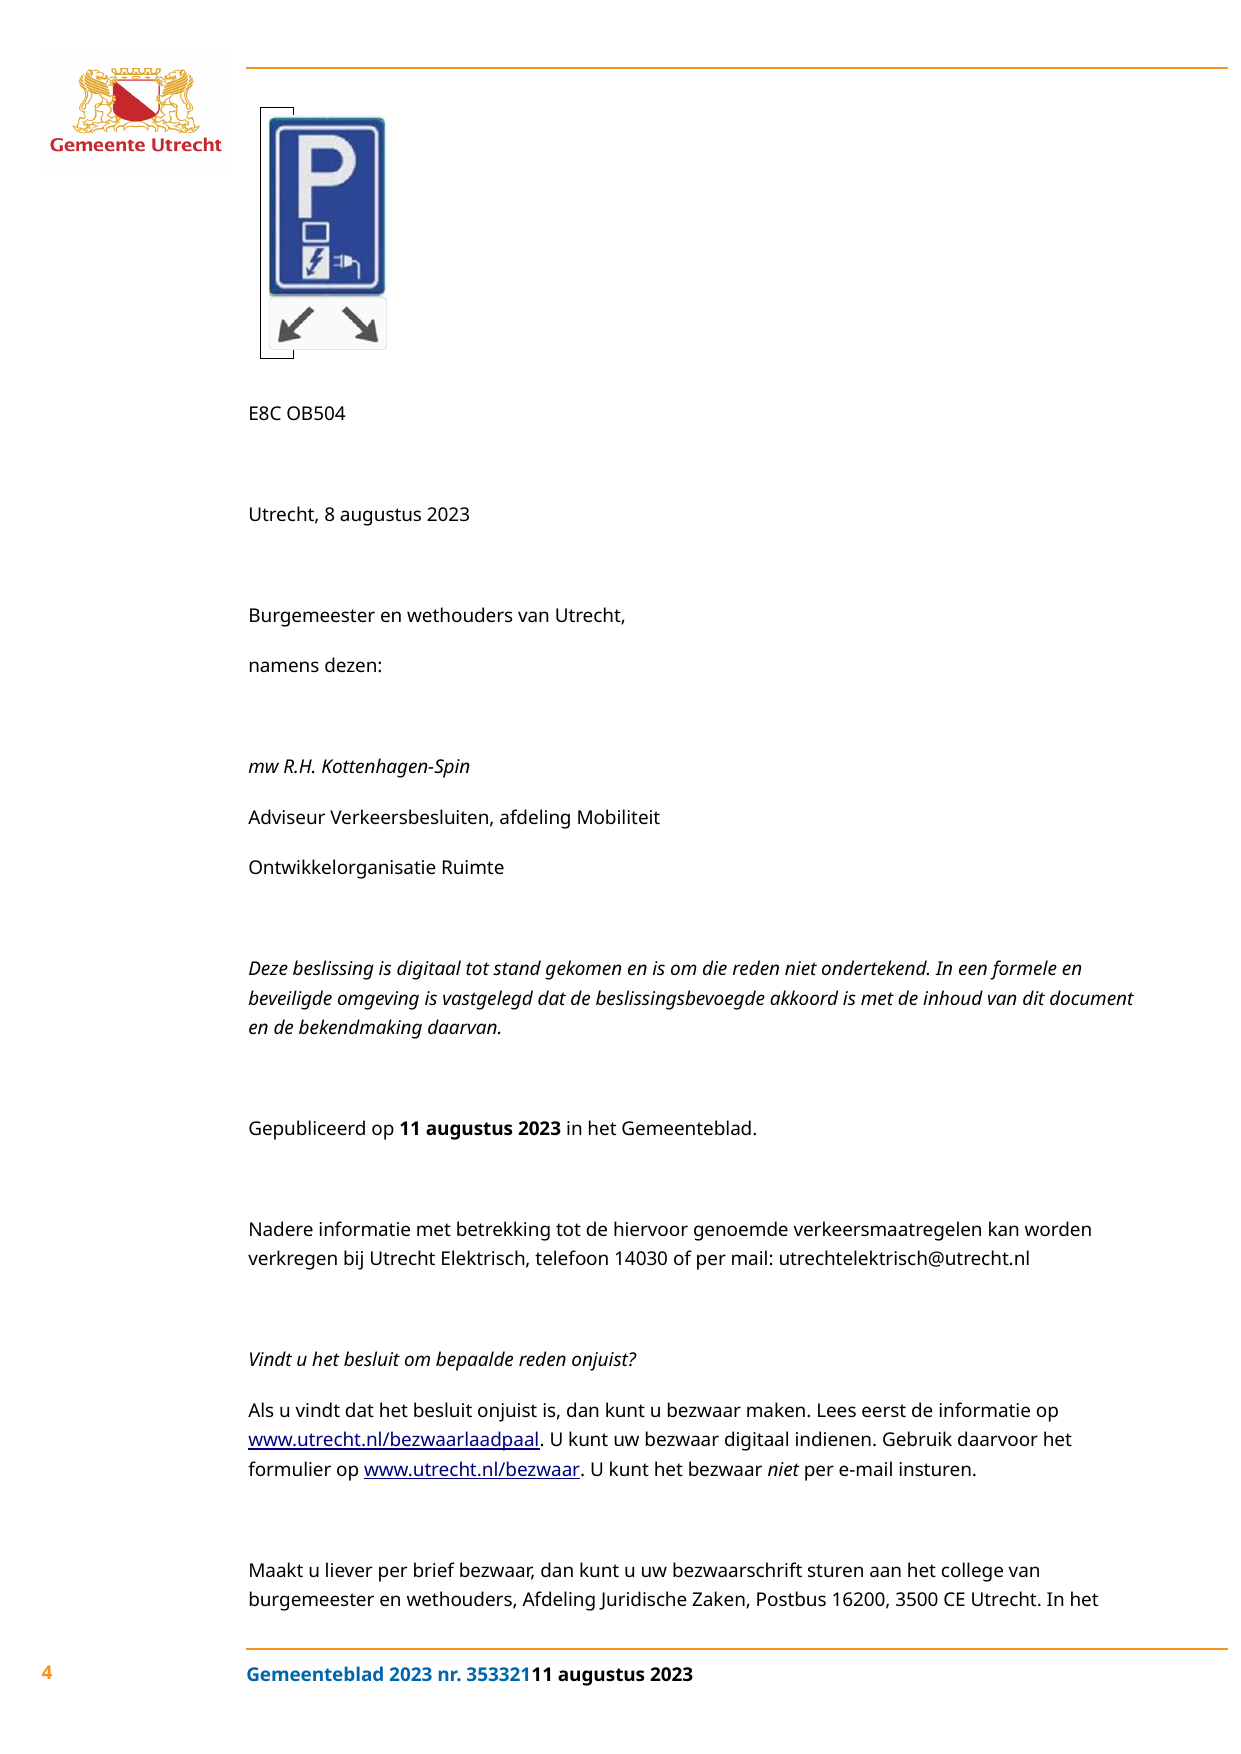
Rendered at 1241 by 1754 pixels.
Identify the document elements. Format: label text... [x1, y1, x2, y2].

text Adviseur Verkeersbesluiten, afdeling Mobiliteit [248, 804, 1152, 830]
text mw R.H. Kottenhagen-Spin [248, 753, 1152, 779]
text Vindt u het besluit om bepaalde reden onjuist? [248, 1346, 1152, 1372]
text E8C OB504 [248, 401, 1152, 426]
text Maakt u liever per brief bezwaar, dan kunt u uw bezwaarschrift sturen aan het college van burgemeester en wethouders, Afdeling Juridische Zaken, Postbus 16200, 3500 CE Utrecht. In het [248, 1557, 1152, 1612]
text Ontwikkelorganisatie Ruimte [248, 854, 1152, 880]
text namens dezen: [248, 653, 1152, 678]
picture [268, 115, 387, 350]
text Burgemeester en wethouders van Utrecht, [248, 602, 1152, 628]
picture [41, 47, 231, 172]
text Utrecht, 8 augustus 2023 [248, 501, 1152, 527]
text Als u vindt dat het besluit onjuist is, dan kunt u bezwaar maken. Lees eerst de informatie op www.utrecht.nl/bezwaarlaadpaal. U kunt uw bezwaar digitaal indienen. Gebruik daarvoor het formulier op www.utrecht.nl/bezwaar. U kunt het bezwaar niet per e-mail insturen. [248, 1397, 1152, 1482]
text Deze beslissing is digitaal tot stand gekomen en is om die reden niet ondertekend. In een formele en beveiligde omgeving is vastgelegd dat de beslissingsbevoegde akkoord is met de inhoud van dit document en de bekendmaking daarvan. [248, 955, 1152, 1040]
text Nadere informatie met betrekking tot de hiervoor genoemde verkeersmaatregelen kan worden verkregen bij Utrecht Elektrisch, telefoon 14030 of per mail: utrechtelektrisch@utrecht.nl [248, 1216, 1152, 1271]
text Gepubliceerd op 11 augustus 2023 in het Gemeenteblad. [248, 1115, 1152, 1141]
